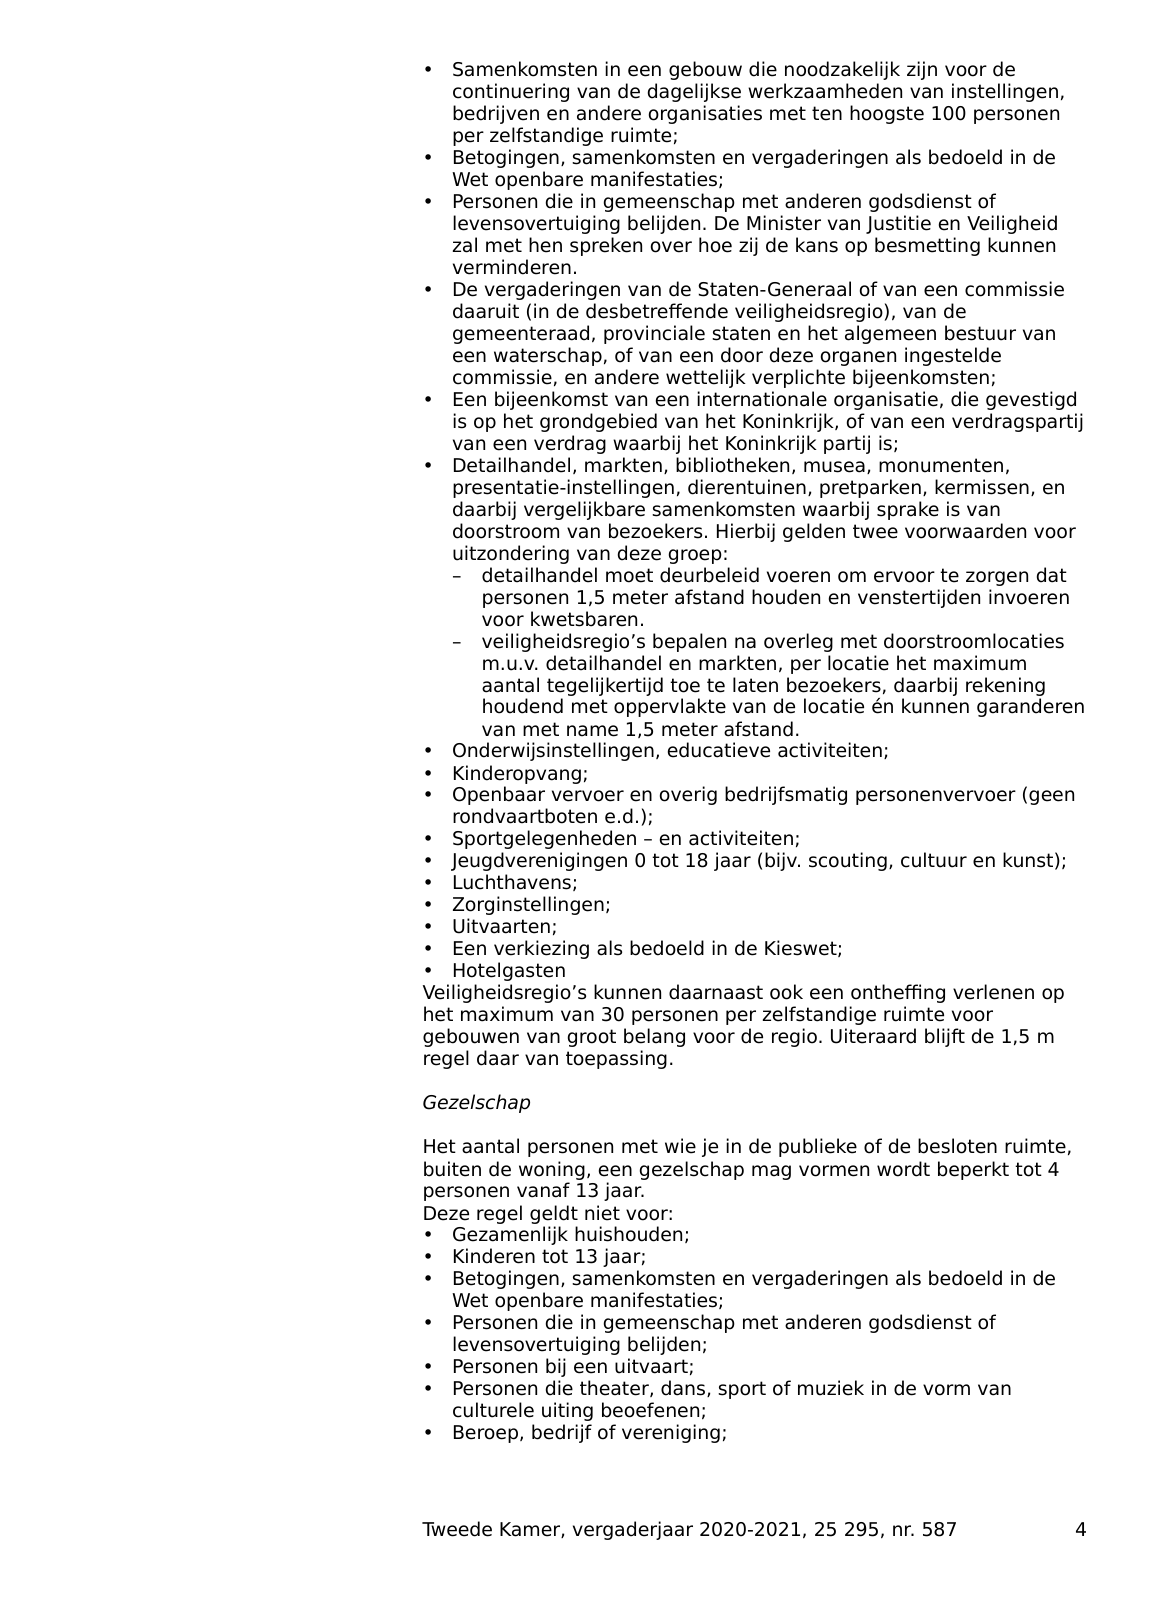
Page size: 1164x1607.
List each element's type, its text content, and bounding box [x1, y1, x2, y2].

text • Kinderen tot 13 jaar; [422, 1246, 1087, 1268]
text • Openbaar vervoer en overig bedrijfsmatig personenvervoer (geen rondvaartboten e.d.); [422, 784, 1087, 828]
text • Luchthavens; [422, 872, 1087, 894]
text • Uitvaarten; [422, 916, 1087, 938]
text • Hotelgasten [422, 960, 1087, 982]
text Het aantal personen met wie je in de publieke of de besloten ruimte, buiten de woning, een gezelschap mag vormen wordt beperkt tot 4 personen vanaf 13 jaar. [422, 1136, 1087, 1202]
text • Beroep, bedrijf of vereniging; [422, 1422, 1087, 1444]
text • Betogingen, samenkomsten en vergaderingen als bedoeld in de Wet openbare manifestaties; [422, 1268, 1087, 1312]
text • Personen die in gemeenschap met anderen godsdienst of levensovertuiging belijden. De Minister van Justitie en Veiligheid zal met hen spreken over hoe zij de kans op besmetting kunnen verminderen. [422, 191, 1087, 279]
text • Een verkiezing als bedoeld in de Kieswet; [422, 938, 1087, 960]
text • Een bijeenkomst van een internationale organisatie, die gevestigd is op het grondgebied van het Koninkrijk, of van een verdragspartij van een verdrag waarbij het Koninkrijk partij is; [422, 389, 1087, 455]
text • Jeugdverenigingen 0 tot 18 jaar (bijv. scouting, cultuur en kunst); [422, 850, 1087, 872]
text • Detailhandel, markten, bibliotheken, musea, monumenten, presentatie-instellingen, dierentuinen, pretparken, kermissen, en daarbij vergelijkbare samenkomsten waarbij sprake is van doorstroom van bezoekers. Hierbij gelden twee voorwaarden voor uitzondering van deze groep: [422, 455, 1087, 564]
text • De vergaderingen van de Staten-Generaal of van een commissie daaruit (in de desbetreffende veiligheidsregio), van de gemeenteraad, provinciale staten en het algemeen bestuur van een waterschap, of van een door deze organen ingestelde commissie, en andere wettelijk verplichte bijeenkomsten; [422, 279, 1087, 389]
text • Samenkomsten in een gebouw die noodzakelijk zijn voor de continuering van de dagelijkse werkzaamheden van instellingen, bedrijven en andere organisaties met ten hoogste 100 personen per zelfstandige ruimte; [422, 59, 1087, 147]
text • Personen bij een uitvaart; [422, 1356, 1087, 1378]
text Deze regel geldt niet voor: [422, 1202, 1087, 1224]
text • Zorginstellingen; [422, 894, 1087, 916]
text – veiligheidsregio’s bepalen na overleg met doorstroomlocaties m.u.v. detailhandel en markten, per locatie het maximum aantal tegelijkertijd toe te laten bezoekers, daarbij rekening houdend met oppervlakte van de locatie én kunnen garanderen van met name 1,5 meter afstand. [452, 631, 1087, 740]
text • Gezamenlijk huishouden; [422, 1224, 1087, 1246]
text • Personen die in gemeenschap met anderen godsdienst of levensovertuiging belijden; [422, 1312, 1087, 1356]
text • Sportgelegenheden – en activiteiten; [422, 828, 1087, 850]
text • Betogingen, samenkomsten en vergaderingen als bedoeld in de Wet openbare manifestaties; [422, 147, 1087, 191]
text • Onderwijsinstellingen, educatieve activiteiten; [422, 740, 1087, 762]
subtitle Gezelschap [422, 1092, 1087, 1114]
text • Kinderopvang; [422, 762, 1087, 784]
text Veiligheidsregio’s kunnen daarnaast ook een ontheffing verlenen op het maximum van 30 personen per zelfstandige ruimte voor gebouwen van groot belang voor de regio. Uiteraard blijft de 1,5 m regel daar van toepassing. [422, 982, 1087, 1070]
text – detailhandel moet deurbeleid voeren om ervoor te zorgen dat personen 1,5 meter afstand houden en venstertijden invoeren voor kwetsbaren. [452, 564, 1087, 631]
text • Personen die theater, dans, sport of muziek in de vorm van culturele uiting beoefenen; [422, 1378, 1087, 1422]
